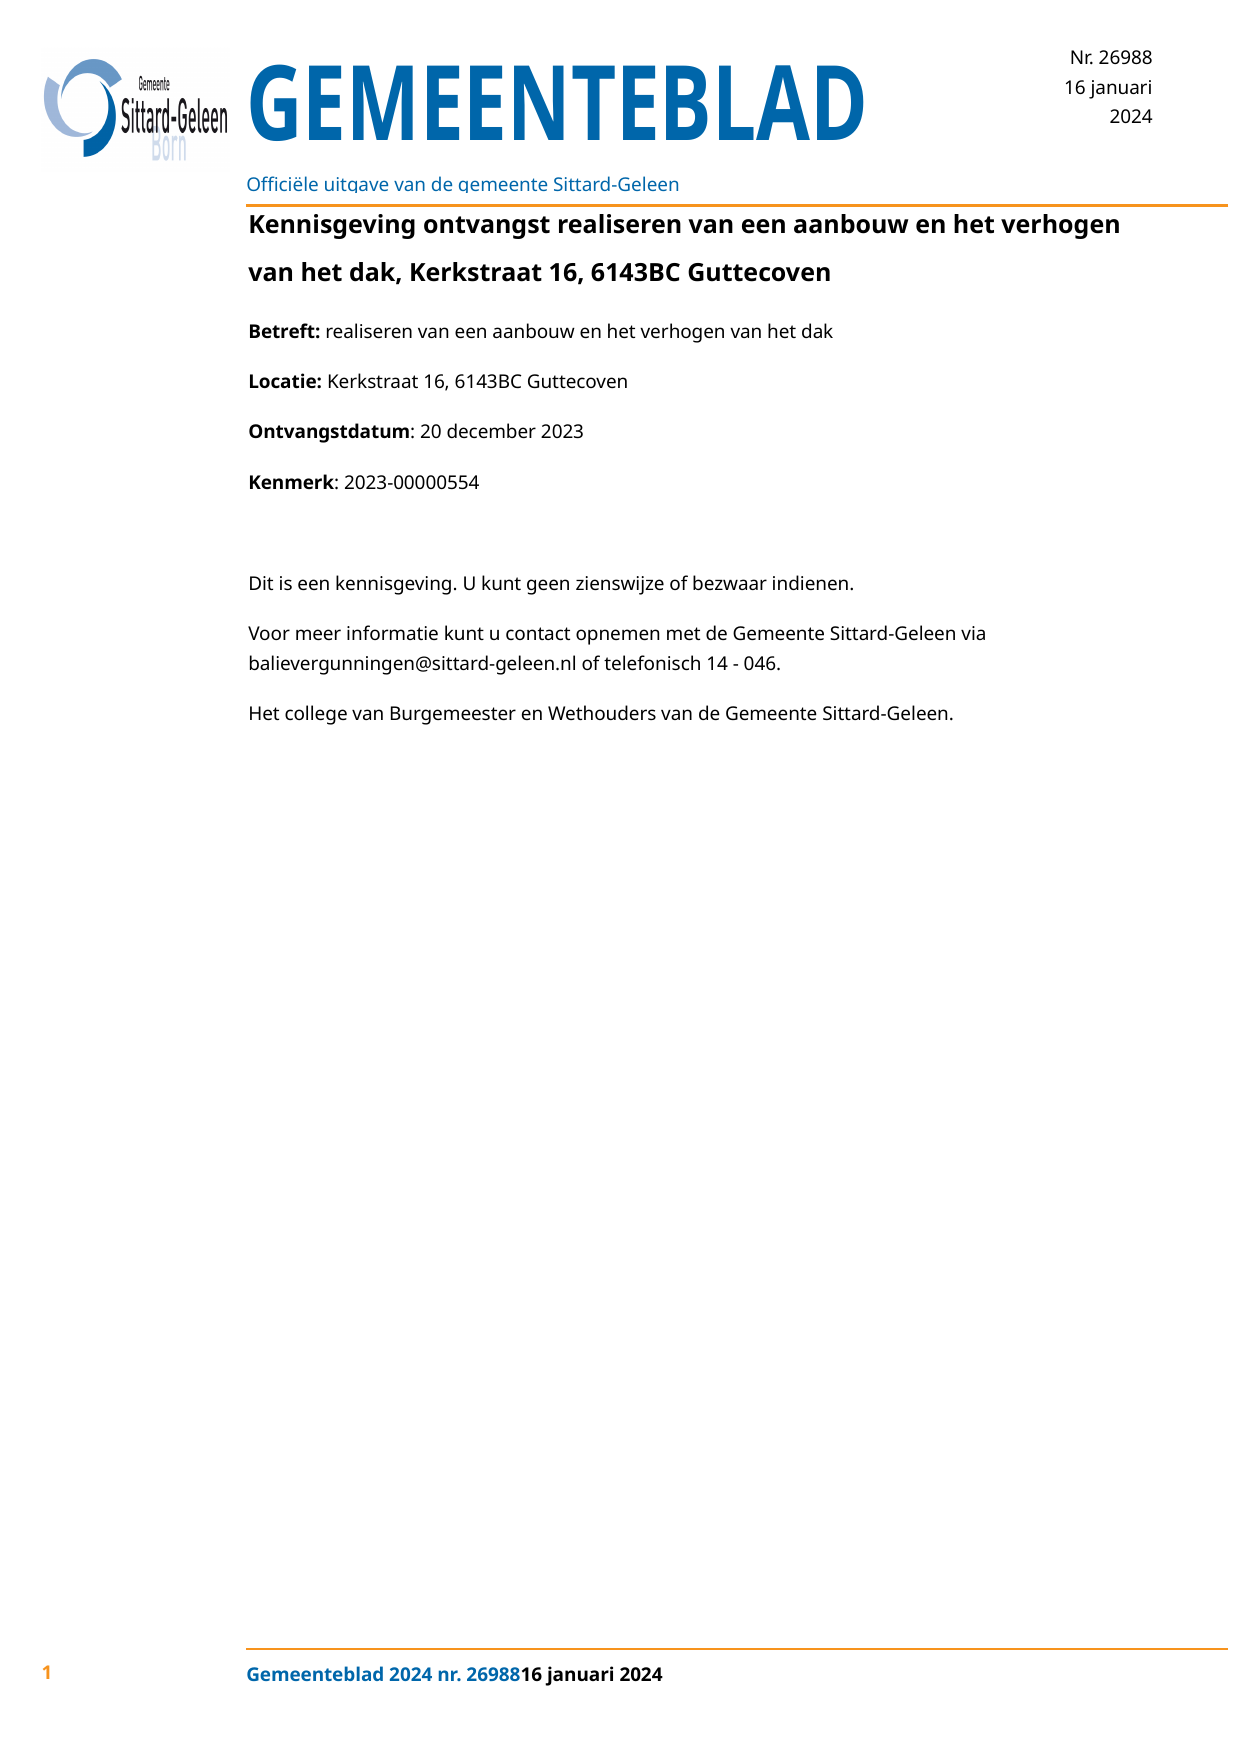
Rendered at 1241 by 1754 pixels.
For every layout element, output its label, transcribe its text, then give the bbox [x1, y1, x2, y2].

text Voor meer informatie kunt u contact opnemen met de Gemeente Sittard-Geleen via balievergunningen@sittard-geleen.nl of telefonisch 14 - 046. [248, 620, 1152, 676]
text Het college van Burgemeester en Wethouders van de Gemeente Sittard-Geleen. [248, 700, 1152, 726]
text Ontvangstdatum: 20 december 2023 [248, 419, 1152, 444]
picture [41, 47, 231, 172]
text Kennisgeving ontvangst realiseren van een aanbouw en het verhogen van het dak, Kerkstraat 16, 6143BC Guttecoven [248, 207, 1152, 288]
text Locatie: Kerkstraat 16, 6143BC Guttecoven [248, 368, 1152, 394]
text Dit is een kennisgeving. U kunt geen zienswijze of bezwaar indienen. [248, 570, 1152, 596]
text Kenmerk: 2023-00000554 [248, 469, 1152, 495]
text Betreft: realiseren van een aanbouw en het verhogen van het dak [248, 318, 1152, 344]
